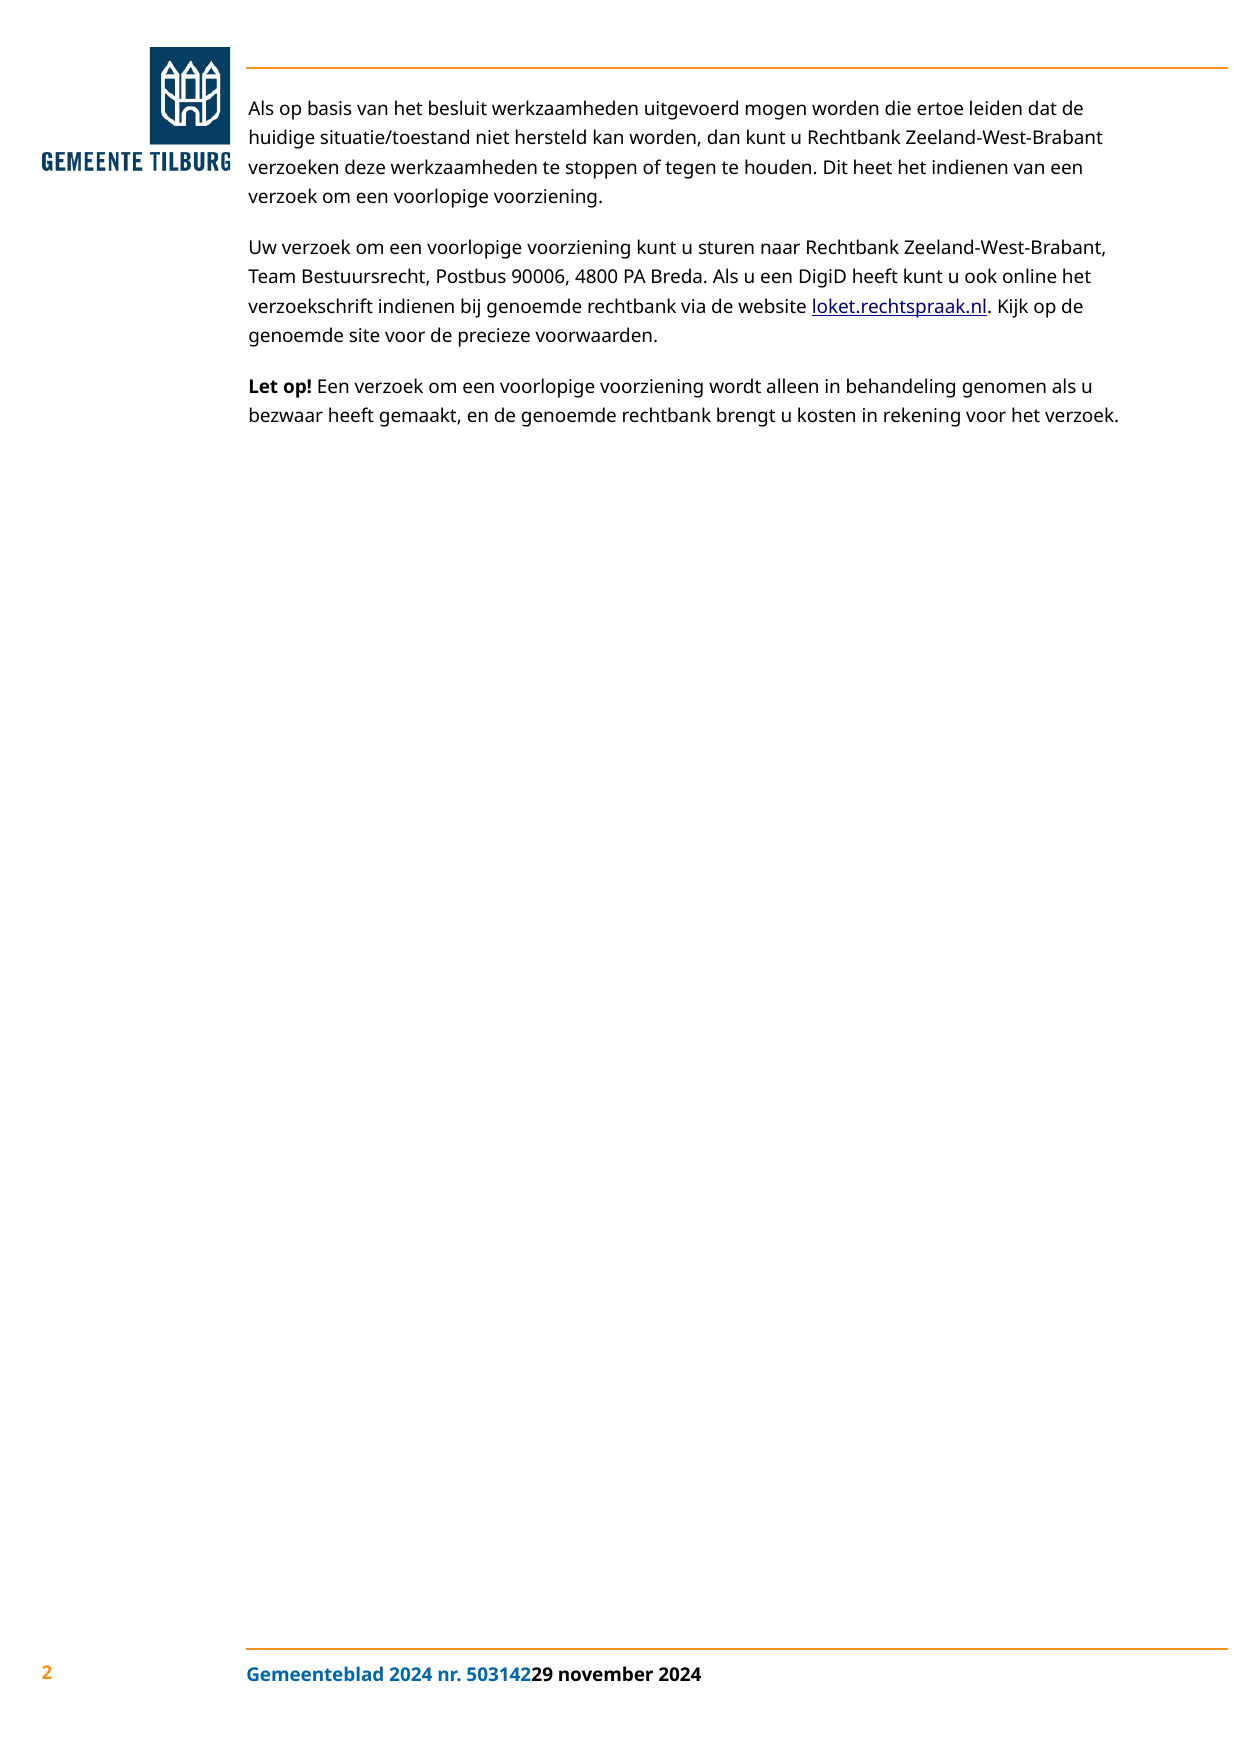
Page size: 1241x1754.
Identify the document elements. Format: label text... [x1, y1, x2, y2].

text Als op basis van het besluit werkzaamheden uitgevoerd mogen worden die ertoe leiden dat de huidige situatie/toestand niet hersteld kan worden, dan kunt u Rechtbank Zeeland-West-Brabant verzoeken deze werkzaamheden te stoppen of tegen te houden. Dit heet het indienen van een verzoek om een voorlopige voorziening. [248, 95, 1152, 209]
text Let op! Een verzoek om een voorlopige voorziening wordt alleen in behandeling genomen als u bezwaar heeft gemaakt, en de genoemde rechtbank brengt u kosten in rekening voor het verzoek. [248, 373, 1152, 428]
picture [41, 47, 231, 172]
text Uw verzoek om een voorlopige voorziening kunt u sturen naar Rechtbank Zeeland-West-Brabant, Team Bestuursrecht, Postbus 90006, 4800 PA Breda. Als u een DigiD heeft kunt u ook online het verzoekschrift indienen bij genoemde rechtbank via de website loket.rechtspraak.nl. Kijk op de genoemde site voor de precieze voorwaarden. [248, 234, 1152, 348]
